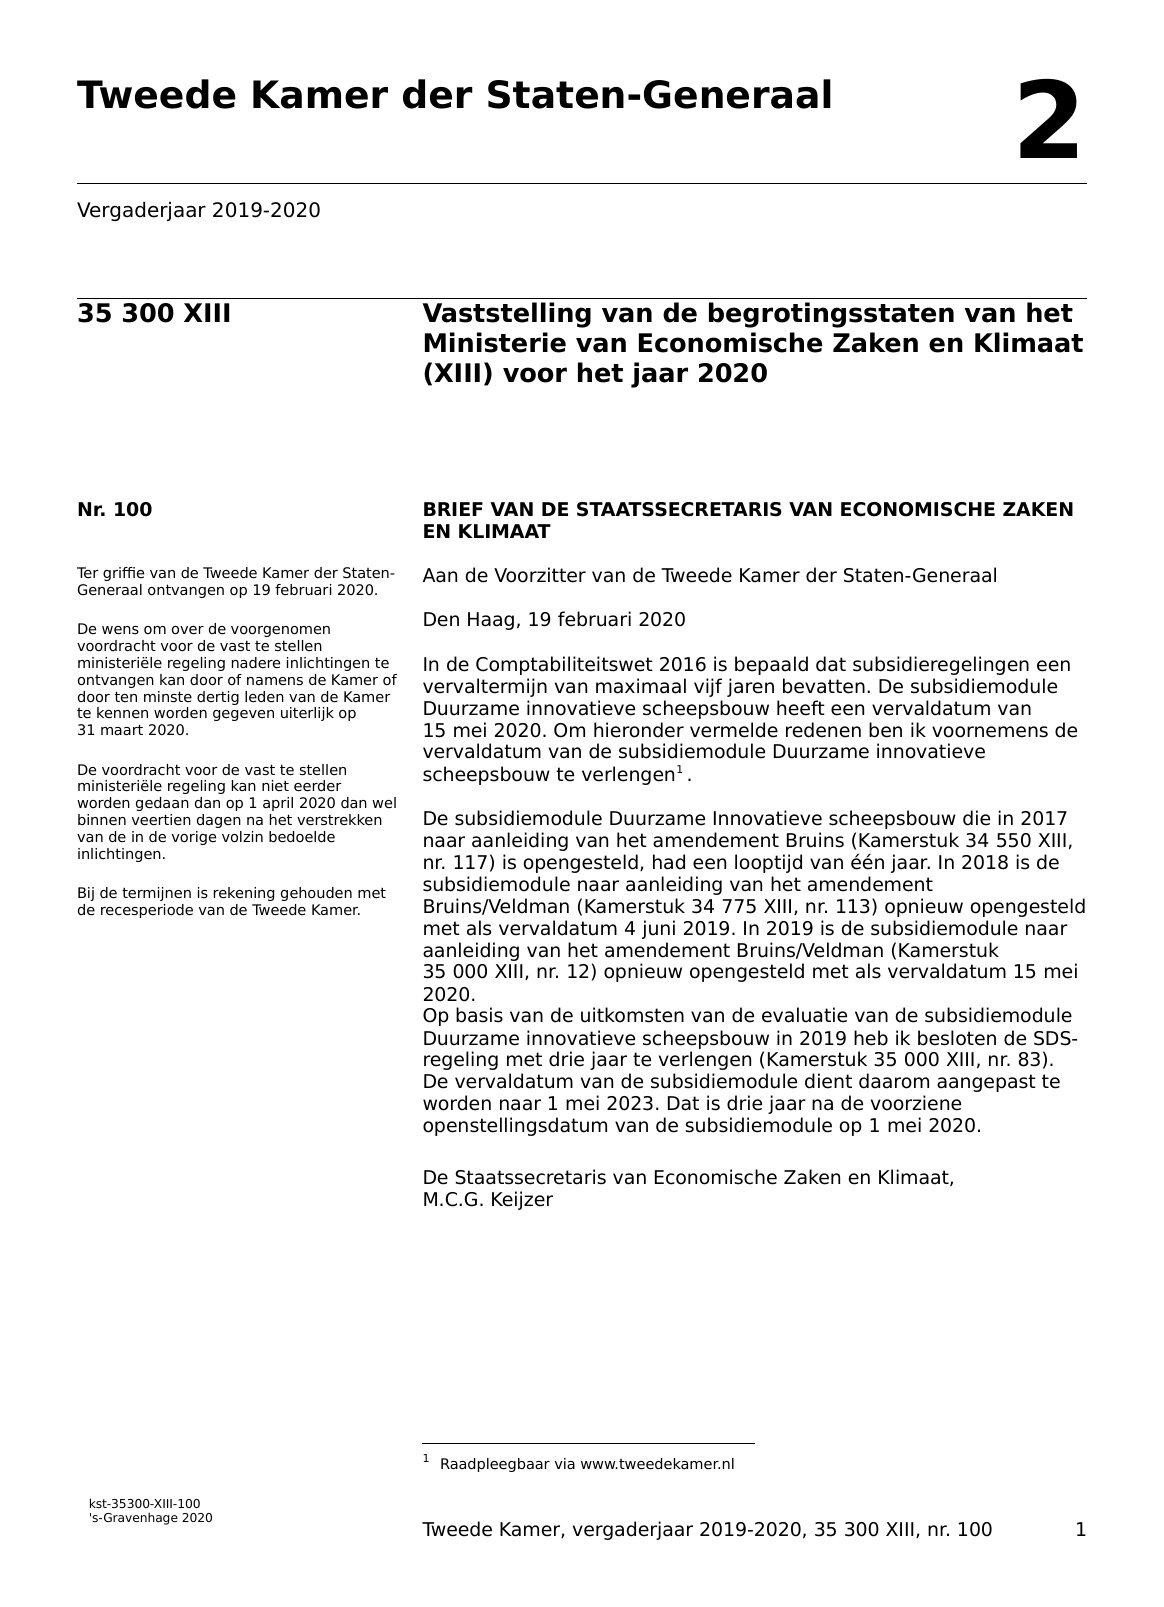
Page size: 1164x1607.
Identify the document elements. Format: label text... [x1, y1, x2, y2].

subtitle 35 300 XIII Vaststelling van de begrotingsstaten van het Ministerie van Economische Zaken en Klimaat (XIII) voor het jaar 2020 [77, 299, 1087, 388]
table_header Tweede Kamer der Staten-Generaal [77, 59, 886, 183]
text Raadpleegbaar via www.tweedekamer.nl [422, 1452, 1087, 1474]
text De subsidiemodule Duurzame Innovatieve scheepsbouw die in 2017 naar aanleiding van het amendement Bruins (Kamerstuk 34 550 XIII, nr. 117) is opengesteld, had een looptijd van één jaar. In 2018 is de subsidiemodule naar aanleiding van het amendement Bruins/Veldman (Kamerstuk 34 775 XIII, nr. 113) opnieuw opengesteld met als vervaldatum 4 juni 2019. In 2019 is de subsidiemodule naar aanleiding van het amendement Bruins/Veldman (Kamerstuk 35 000 XIII, nr. 12) opnieuw opengesteld met als vervaldatum 15 mei 2020. [422, 808, 1087, 1005]
text De wens om over de voorgenomen voordracht voor de vast te stellen ministeriële regeling nadere inlichtingen te ontvangen kan door of namens de Kamer of door ten minste dertig leden van de Kamer te kennen worden gegeven uiterlijk op 31 maart 2020. [77, 621, 399, 739]
text kst-35300-XIII-100 [88, 1497, 323, 1511]
text [77, 739, 399, 761]
text Den Haag, 19 februari 2020 [422, 609, 1087, 631]
text Op basis van de uitkomsten van de evaluatie van de subsidiemodule Duurzame innovatieve scheepsbouw in 2019 heb ik besloten de SDS-regeling met drie jaar te verlengen (Kamerstuk 35 000 XIII, nr. 83). De vervaldatum van de subsidiemodule dient daarom aangepast te worden naar 1 mei 2023. Dat is drie jaar na de voorziene openstellingsdatum van de subsidiemodule op 1 mei 2020. [422, 1005, 1087, 1137]
table_header 2 [886, 59, 1087, 183]
text [77, 863, 399, 885]
text [77, 599, 399, 621]
text Ter griffie van de Tweede Kamer der Staten-Generaal ontvangen op 19 februari 2020. [77, 565, 399, 599]
subtitle Nr. 100 BRIEF VAN DE STAATSSECRETARIS VAN ECONOMISCHE ZAKEN EN KLIMAAT [77, 499, 1087, 543]
table_cell Vergaderjaar 2019-2020 [77, 184, 1087, 298]
text Aan de Voorzitter van de Tweede Kamer der Staten-Generaal [422, 565, 1087, 587]
text De Staatssecretaris van Economische Zaken en Klimaat, M.C.G. Keijzer [422, 1167, 1087, 1211]
text Bij de termijnen is rekening gehouden met de recesperiode van de Tweede Kamer. [77, 885, 399, 919]
text In de Comptabiliteitswet 2016 is bepaald dat subsidieregelingen een vervaltermijn van maximaal vijf jaren bevatten. De subsidiemodule Duurzame innovatieve scheepsbouw heeft een vervaldatum van 15 mei 2020. Om hieronder vermelde redenen ben ik voornemens de vervaldatum van de subsidiemodule Duurzame innovatieve scheepsbouw te verlengen. [422, 653, 1087, 785]
text De voordracht voor de vast te stellen ministeriële regeling kan niet eerder worden gedaan dan op 1 april 2020 dan wel binnen veertien dagen na het verstrekken van de in de vorige volzin bedoelde inlichtingen. [77, 761, 399, 863]
text 's-Gravenhage 2020 [88, 1511, 323, 1525]
